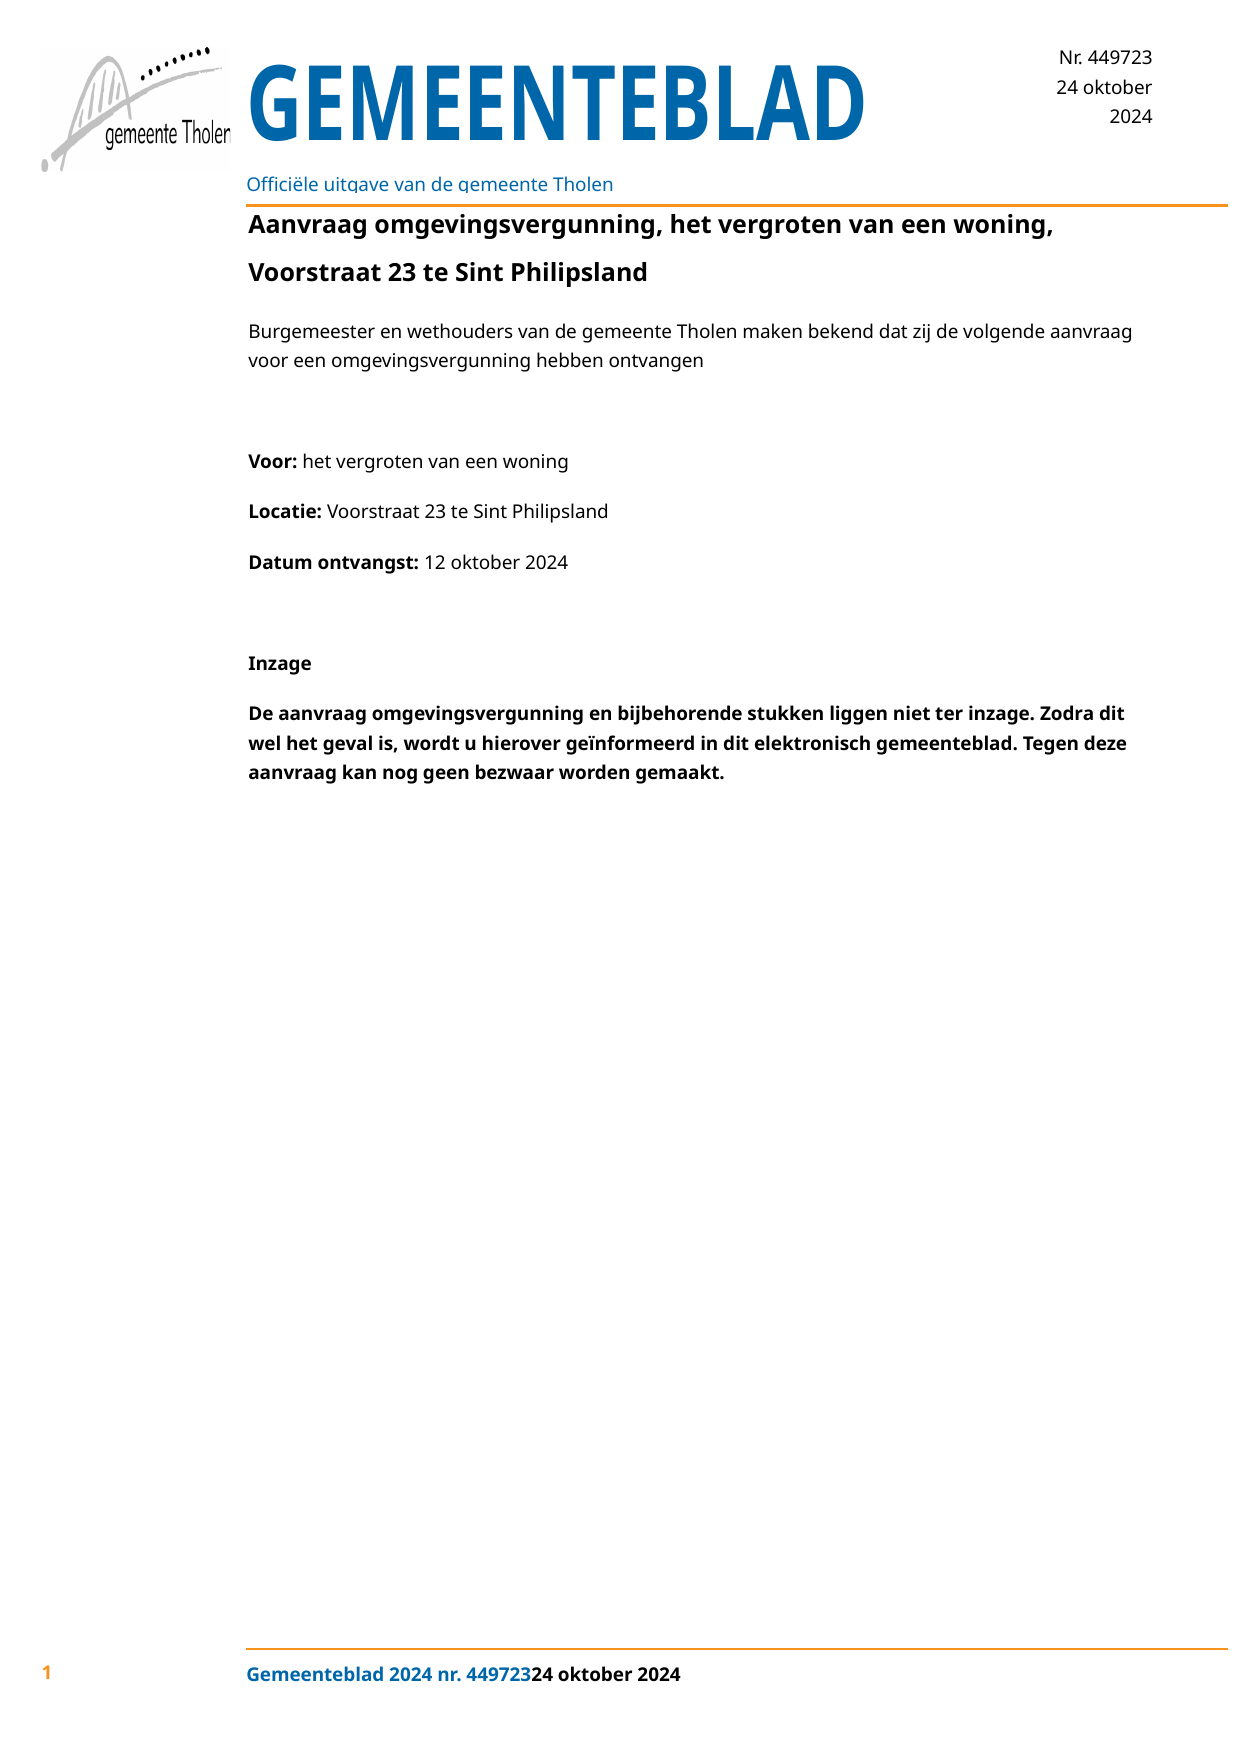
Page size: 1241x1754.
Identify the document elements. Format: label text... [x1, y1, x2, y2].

text Aanvraag omgevingsvergunning, het vergroten van een woning, Voorstraat 23 te Sint Philipsland [248, 207, 1152, 288]
picture [41, 47, 231, 172]
text Burgemeester en wethouders van de gemeente Tholen maken bekend dat zij de volgende aanvraag voor een omgevingsvergunning hebben ontvangen [248, 318, 1152, 373]
text Datum ontvangst: 12 oktober 2024 [248, 549, 1152, 575]
text De aanvraag omgevingsvergunning en bijbehorende stukken liggen niet ter inzage. Zodra dit wel het geval is, wordt u hierover geïnformeerd in dit elektronisch gemeenteblad. Tegen deze aanvraag kan nog geen bezwaar worden gemaakt. [248, 700, 1152, 785]
text Inzage [248, 650, 1152, 676]
text Voor: het vergroten van een woning [248, 448, 1152, 474]
text Locatie: Voorstraat 23 te Sint Philipsland [248, 499, 1152, 524]
